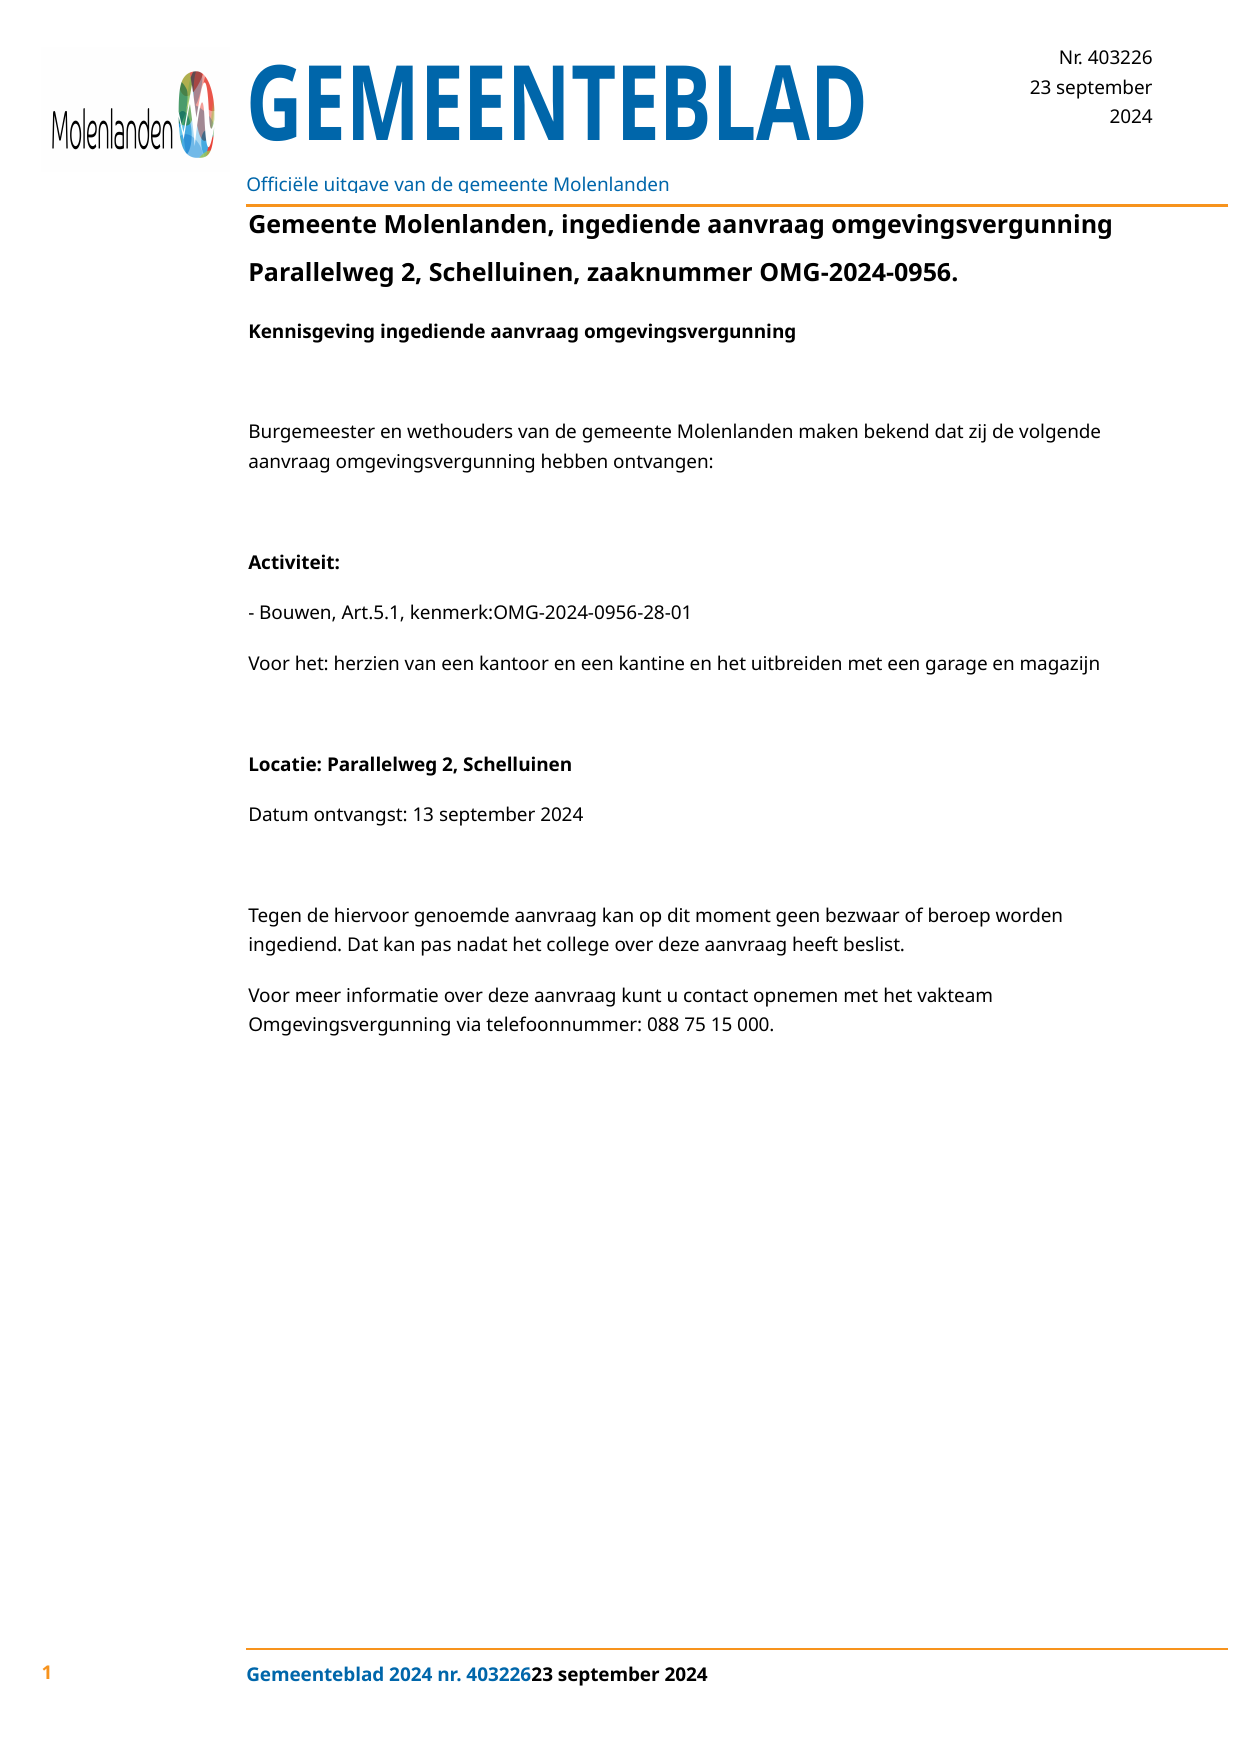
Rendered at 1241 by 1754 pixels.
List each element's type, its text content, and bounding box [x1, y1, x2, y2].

picture [41, 47, 231, 172]
text Burgemeester en wethouders van de gemeente Molenlanden maken bekend dat zij de volgende aanvraag omgevingsvergunning hebben ontvangen: [248, 419, 1152, 474]
text Gemeente Molenlanden, ingediende aanvraag omgevingsvergunning Parallelweg 2, Schelluinen, zaaknummer OMG-2024-0956. [248, 207, 1152, 288]
text Voor meer informatie over deze aanvraag kunt u contact opnemen met het vakteam Omgevingsvergunning via telefoonnummer: 088 75 15 000. [248, 982, 1152, 1037]
text Locatie: Parallelweg 2, Schelluinen [248, 751, 1152, 777]
text Kennisgeving ingediende aanvraag omgevingsvergunning [248, 318, 1152, 344]
text Datum ontvangst: 13 september 2024 [248, 801, 1152, 827]
text Tegen de hiervoor genoemde aanvraag kan op dit moment geen bezwaar of beroep worden ingediend. Dat kan pas nadat het college over deze aanvraag heeft beslist. [248, 902, 1152, 957]
text - Bouwen, Art.5.1, kenmerk:OMG-2024-0956-28-01 [248, 599, 1152, 625]
text Activiteit: [248, 549, 1152, 575]
text Voor het: herzien van een kantoor en een kantine en het uitbreiden met een garage en magazijn [248, 650, 1152, 676]
